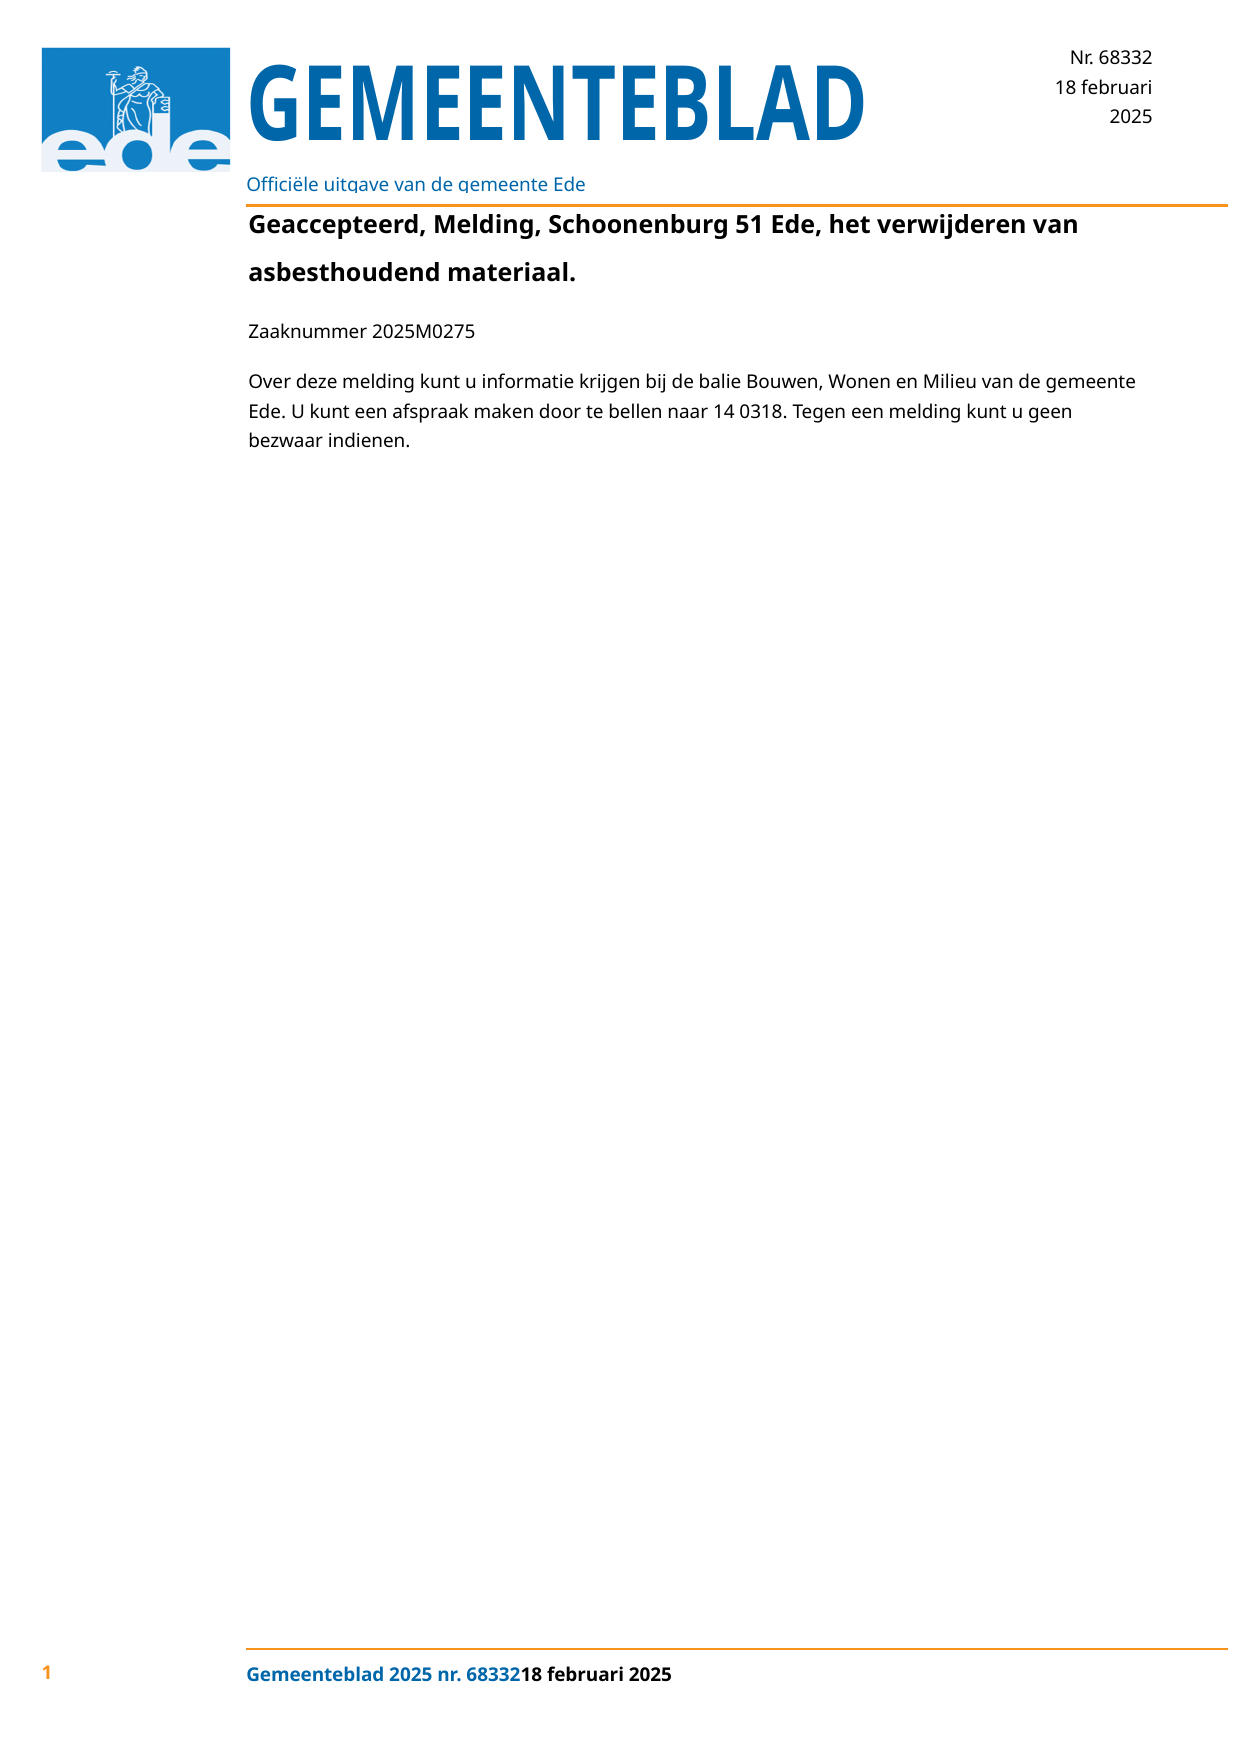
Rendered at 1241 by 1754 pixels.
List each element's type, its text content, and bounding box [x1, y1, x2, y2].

picture [41, 47, 231, 172]
text Geaccepteerd, Melding, Schoonenburg 51 Ede, het verwijderen van asbesthoudend materiaal. [248, 207, 1152, 288]
text Over deze melding kunt u informatie krijgen bij de balie Bouwen, Wonen en Milieu van de gemeente Ede. U kunt een afspraak maken door te bellen naar 14 0318. Tegen een melding kunt u geen bezwaar indienen. [248, 368, 1152, 453]
text Zaaknummer 2025M0275 [248, 318, 1152, 344]
